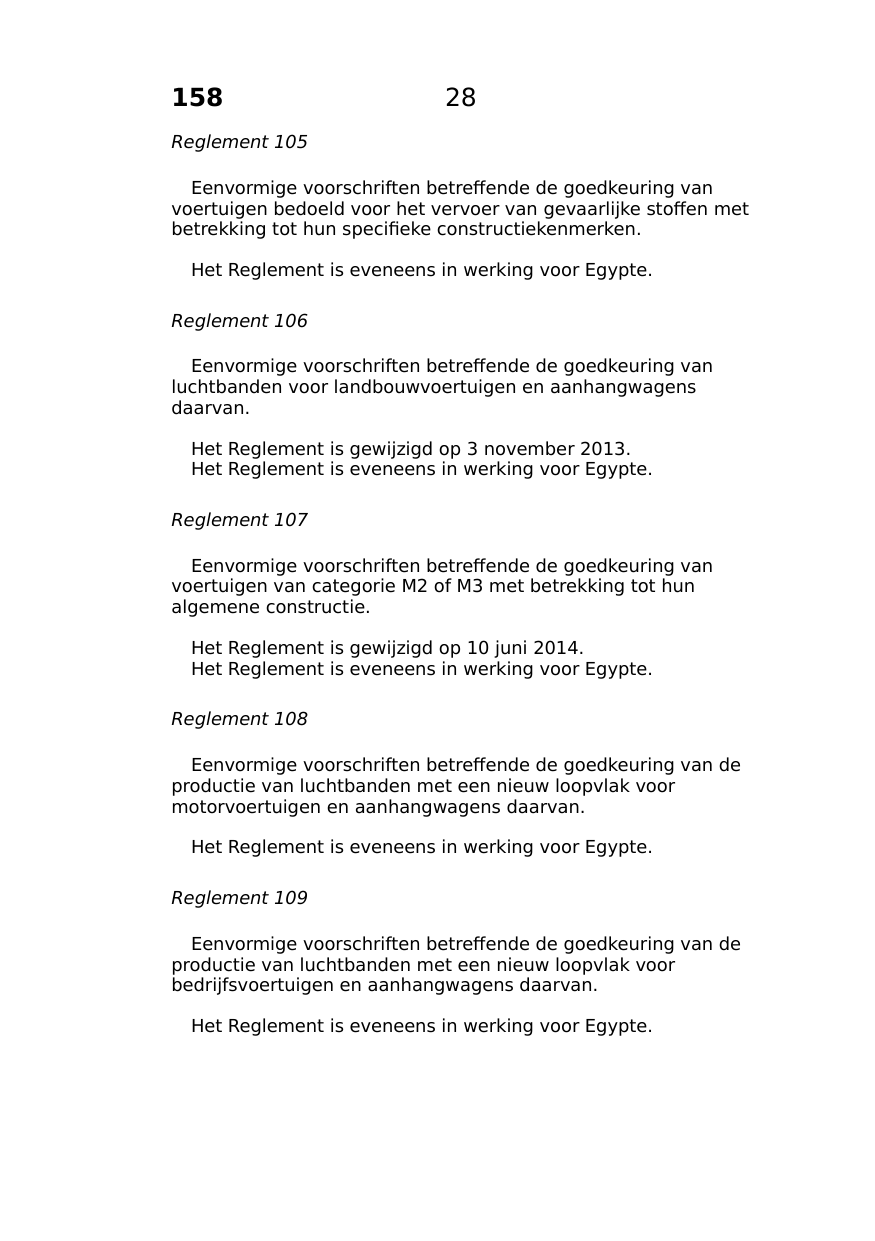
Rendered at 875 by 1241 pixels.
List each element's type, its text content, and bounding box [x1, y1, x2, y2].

text Het Reglement is gewijzigd op 10 juni 2014. [171, 638, 756, 658]
text Het Reglement is eveneens in werking voor Egypte. [171, 658, 756, 679]
text Eenvormige voorschriften betreffende de goedkeuring van luchtbanden voor landbouwvoertuigen en aanhangwagens daarvan. [171, 356, 756, 418]
text Eenvormige voorschriften betreffende de goedkeuring van voertuigen van categorie M2 of M3 met betrekking tot hun algemene constructie. [171, 556, 756, 618]
text Eenvormige voorschriften betreffende de goedkeuring van de productie van luchtbanden met een nieuw loopvlak voor bedrijfsvoertuigen en aanhangwagens daarvan. [171, 934, 756, 996]
subtitle Reglement 108 [171, 709, 756, 730]
text Eenvormige voorschriften betreffende de goedkeuring van de productie van luchtbanden met een nieuw loopvlak voor motorvoertuigen en aanhangwagens daarvan. [171, 755, 756, 817]
subtitle Reglement 105 [171, 132, 756, 153]
text Het Reglement is eveneens in werking voor Egypte. [171, 1016, 756, 1037]
text Eenvormige voorschriften betreffende de goedkeuring van voertuigen bedoeld voor het vervoer van gevaarlijke stoffen met betrekking tot hun specifieke constructiekenmerken. [171, 178, 756, 240]
text Het Reglement is eveneens in werking voor Egypte. [171, 837, 756, 858]
text Het Reglement is gewijzigd op 3 november 2013. [171, 438, 756, 459]
subtitle Reglement 109 [171, 888, 756, 909]
text Het Reglement is eveneens in werking voor Egypte. [171, 459, 756, 480]
subtitle Reglement 107 [171, 510, 756, 531]
text Het Reglement is eveneens in werking voor Egypte. [171, 260, 756, 281]
subtitle Reglement 106 [171, 311, 756, 331]
